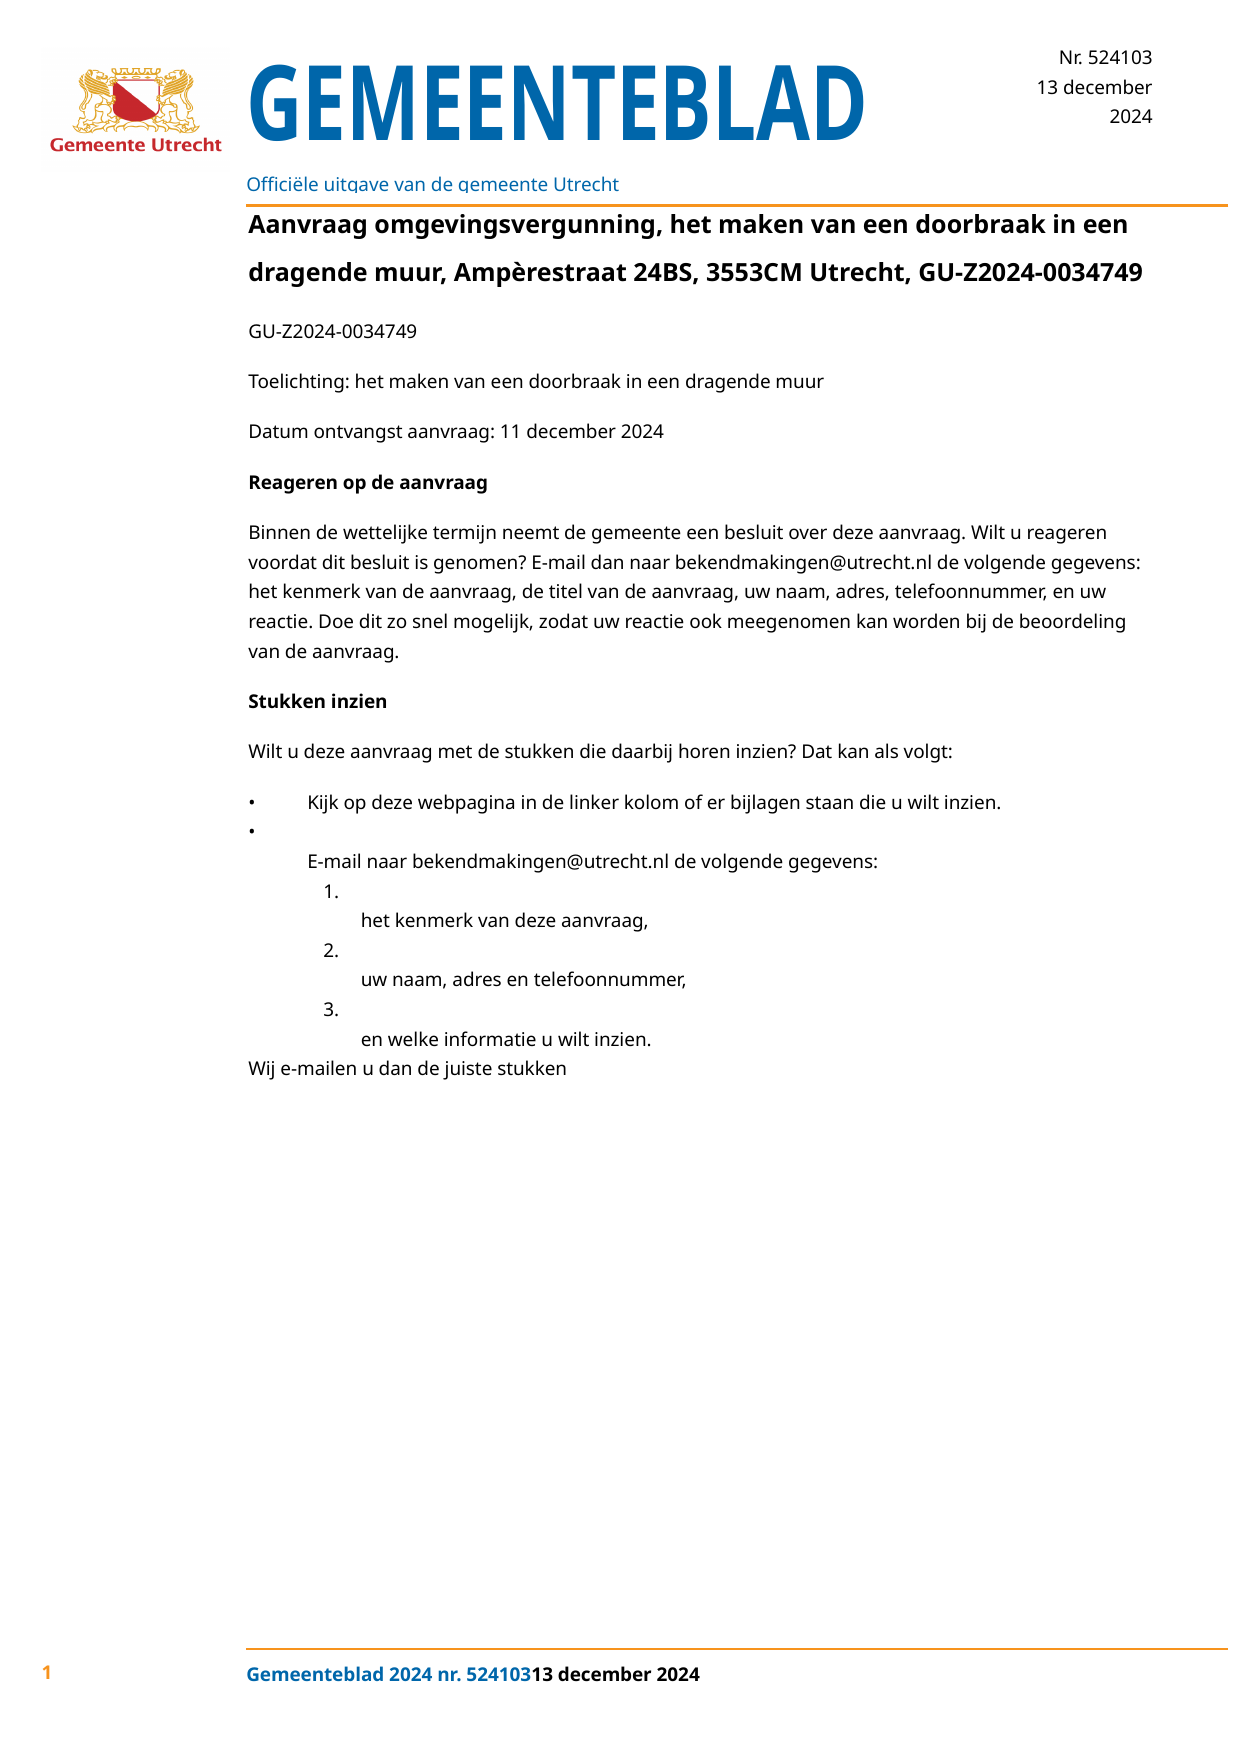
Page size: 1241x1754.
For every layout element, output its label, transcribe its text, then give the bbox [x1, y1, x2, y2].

text Stukken inzien [248, 688, 1152, 714]
text Aanvraag omgevingsvergunning, het maken van een doorbraak in een dragende muur, Ampèrestraat 24BS, 3553CM Utrecht, GU-Z2024-0034749 [248, 207, 1152, 288]
list Kijk op deze webpagina in de linker kolom of er bijlagen staan die u wilt inzien. [248, 789, 1152, 815]
text Wij e-mailen u dan de juiste stukken [248, 1055, 1152, 1081]
text GU-Z2024-0034749 [248, 318, 1152, 344]
text Datum ontvangst aanvraag: 11 december 2024 [248, 419, 1152, 444]
list en welke informatie u wilt inzien. [323, 1026, 1152, 1052]
text Toelichting: het maken van een doorbraak in een dragende muur [248, 368, 1152, 394]
text Wilt u deze aanvraag met de stukken die daarbij horen inzien? Dat kan als volgt: [248, 739, 1152, 764]
list uw naam, adres en telefoonnummer, [323, 967, 1152, 992]
text Reageren op de aanvraag [248, 469, 1152, 495]
list E-mail naar bekendmakingen@utrecht.nl de volgende gegevens: [248, 848, 1152, 874]
list het kenmerk van deze aanvraag, [323, 907, 1152, 933]
picture [41, 47, 231, 172]
text Binnen de wettelijke termijn neemt de gemeente een besluit over deze aanvraag. Wilt u reageren voordat dit besluit is genomen? E-mail dan naar bekendmakingen@utrecht.nl de volgende gegevens: het kenmerk van de aanvraag, de titel van de aanvraag, uw naam, adres, telefoonnummer, en uw reactie. Doe dit zo snel mogelijk, zodat uw reactie ook meegenomen kan worden bij de beoordeling van de aanvraag. [248, 519, 1152, 664]
